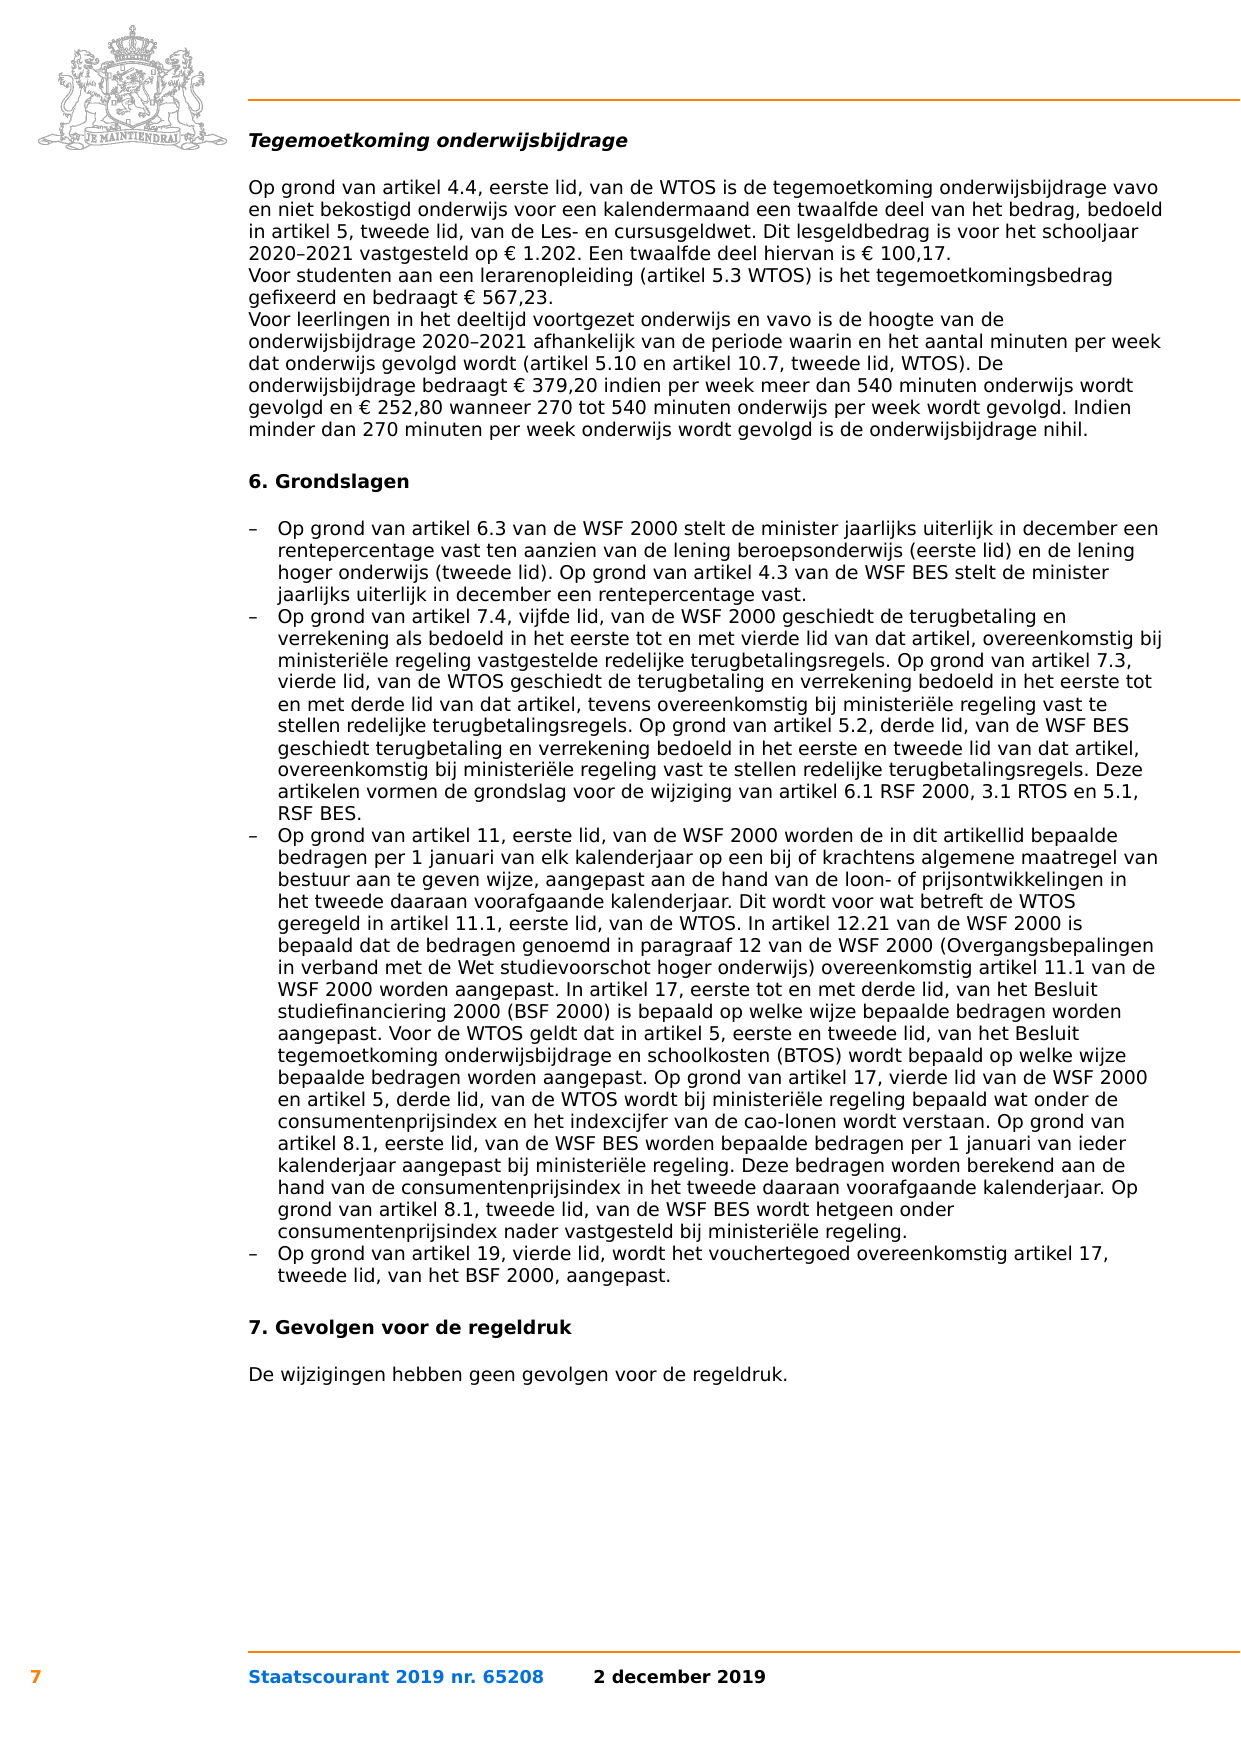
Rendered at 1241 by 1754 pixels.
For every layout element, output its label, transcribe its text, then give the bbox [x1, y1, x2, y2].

text De wijzigingen hebben geen gevolgen voor de regeldruk. [248, 1364, 1163, 1386]
picture [38, 25, 227, 150]
text Voor leerlingen in het deeltijd voortgezet onderwijs en vavo is de hoogte van de onderwijsbijdrage 2020–2021 afhankelijk van de periode waarin en het aantal minuten per week dat onderwijs gevolgd wordt (artikel 5.10 en artikel 10.7, tweede lid, WTOS). De onderwijsbijdrage bedraagt € 379,20 indien per week meer dan 540 minuten onderwijs wordt gevolgd en € 252,80 wanneer 270 tot 540 minuten onderwijs per week wordt gevolgd. Indien minder dan 270 minuten per week onderwijs wordt gevolgd is de onderwijsbijdrage nihil. [248, 309, 1163, 441]
subtitle 7. Gevolgen voor de regeldruk [248, 1317, 1163, 1339]
text – Op grond van artikel 19, vierde lid, wordt het vouchertegoed overeenkomstig artikel 17, tweede lid, van het BSF 2000, aangepast. [248, 1243, 1163, 1287]
subtitle Tegemoetkoming onderwijsbijdrage [248, 130, 1163, 152]
text – Op grond van artikel 6.3 van de WSF 2000 stelt de minister jaarlijks uiterlijk in december een rentepercentage vast ten aanzien van de lening beroepsonderwijs (eerste lid) en de lening hoger onderwijs (tweede lid). Op grond van artikel 4.3 van de WSF BES stelt de minister jaarlijks uiterlijk in december een rentepercentage vast. [248, 518, 1163, 606]
text Voor studenten aan een lerarenopleiding (artikel 5.3 WTOS) is het tegemoetkomingsbedrag gefixeerd en bedraagt € 567,23. [248, 265, 1163, 309]
text Op grond van artikel 4.4, eerste lid, van de WTOS is de tegemoetkoming onderwijsbijdrage vavo en niet bekostigd onderwijs voor een kalendermaand een twaalfde deel van het bedrag, bedoeld in artikel 5, tweede lid, van de Les- en cursusgeldwet. Dit lesgeldbedrag is voor het schooljaar 2020–2021 vastgesteld op € 1.202. Een twaalfde deel hiervan is € 100,17. [248, 177, 1163, 265]
text – Op grond van artikel 7.4, vijfde lid, van de WSF 2000 geschiedt de terugbetaling en verrekening als bedoeld in het eerste tot en met vierde lid van dat artikel, overeenkomstig bij ministeriële regeling vastgestelde redelijke terugbetalingsregels. Op grond van artikel 7.3, vierde lid, van de WTOS geschiedt de terugbetaling en verrekening bedoeld in het eerste tot en met derde lid van dat artikel, tevens overeenkomstig bij ministeriële regeling vast te stellen redelijke terugbetalingsregels. Op grond van artikel 5.2, derde lid, van de WSF BES geschiedt terugbetaling en verrekening bedoeld in het eerste en tweede lid van dat artikel, overeenkomstig bij ministeriële regeling vast te stellen redelijke terugbetalingsregels. Deze artikelen vormen de grondslag voor de wijziging van artikel 6.1 RSF 2000, 3.1 RTOS en 5.1, RSF BES. [248, 606, 1163, 825]
text – Op grond van artikel 11, eerste lid, van de WSF 2000 worden de in dit artikellid bepaalde bedragen per 1 januari van elk kalenderjaar op een bij of krachtens algemene maatregel van bestuur aan te geven wijze, aangepast aan de hand van de loon- of prijsontwikkelingen in het tweede daaraan voorafgaande kalenderjaar. Dit wordt voor wat betreft de WTOS geregeld in artikel 11.1, eerste lid, van de WTOS. In artikel 12.21 van de WSF 2000 is bepaald dat de bedragen genoemd in paragraaf 12 van de WSF 2000 (Overgangsbepalingen in verband met de Wet studievoorschot hoger onderwijs) overeenkomstig artikel 11.1 van de WSF 2000 worden aangepast. In artikel 17, eerste tot en met derde lid, van het Besluit studiefinanciering 2000 (BSF 2000) is bepaald op welke wijze bepaalde bedragen worden aangepast. Voor de WTOS geldt dat in artikel 5, eerste en tweede lid, van het Besluit tegemoetkoming onderwijsbijdrage en schoolkosten (BTOS) wordt bepaald op welke wijze bepaalde bedragen worden aangepast. Op grond van artikel 17, vierde lid van de WSF 2000 en artikel 5, derde lid, van de WTOS wordt bij ministeriële regeling bepaald wat onder de consumentenprijsindex en het indexcijfer van de cao-lonen wordt verstaan. Op grond van artikel 8.1, eerste lid, van de WSF BES worden bepaalde bedragen per 1 januari van ieder kalenderjaar aangepast bij ministeriële regeling. Deze bedragen worden berekend aan de hand van de consumentenprijsindex in het tweede daaraan voorafgaande kalenderjaar. Op grond van artikel 8.1, tweede lid, van de WSF BES wordt hetgeen onder consumentenprijsindex nader vastgesteld bij ministeriële regeling. [248, 825, 1163, 1243]
subtitle 6. Grondslagen [248, 471, 1163, 493]
